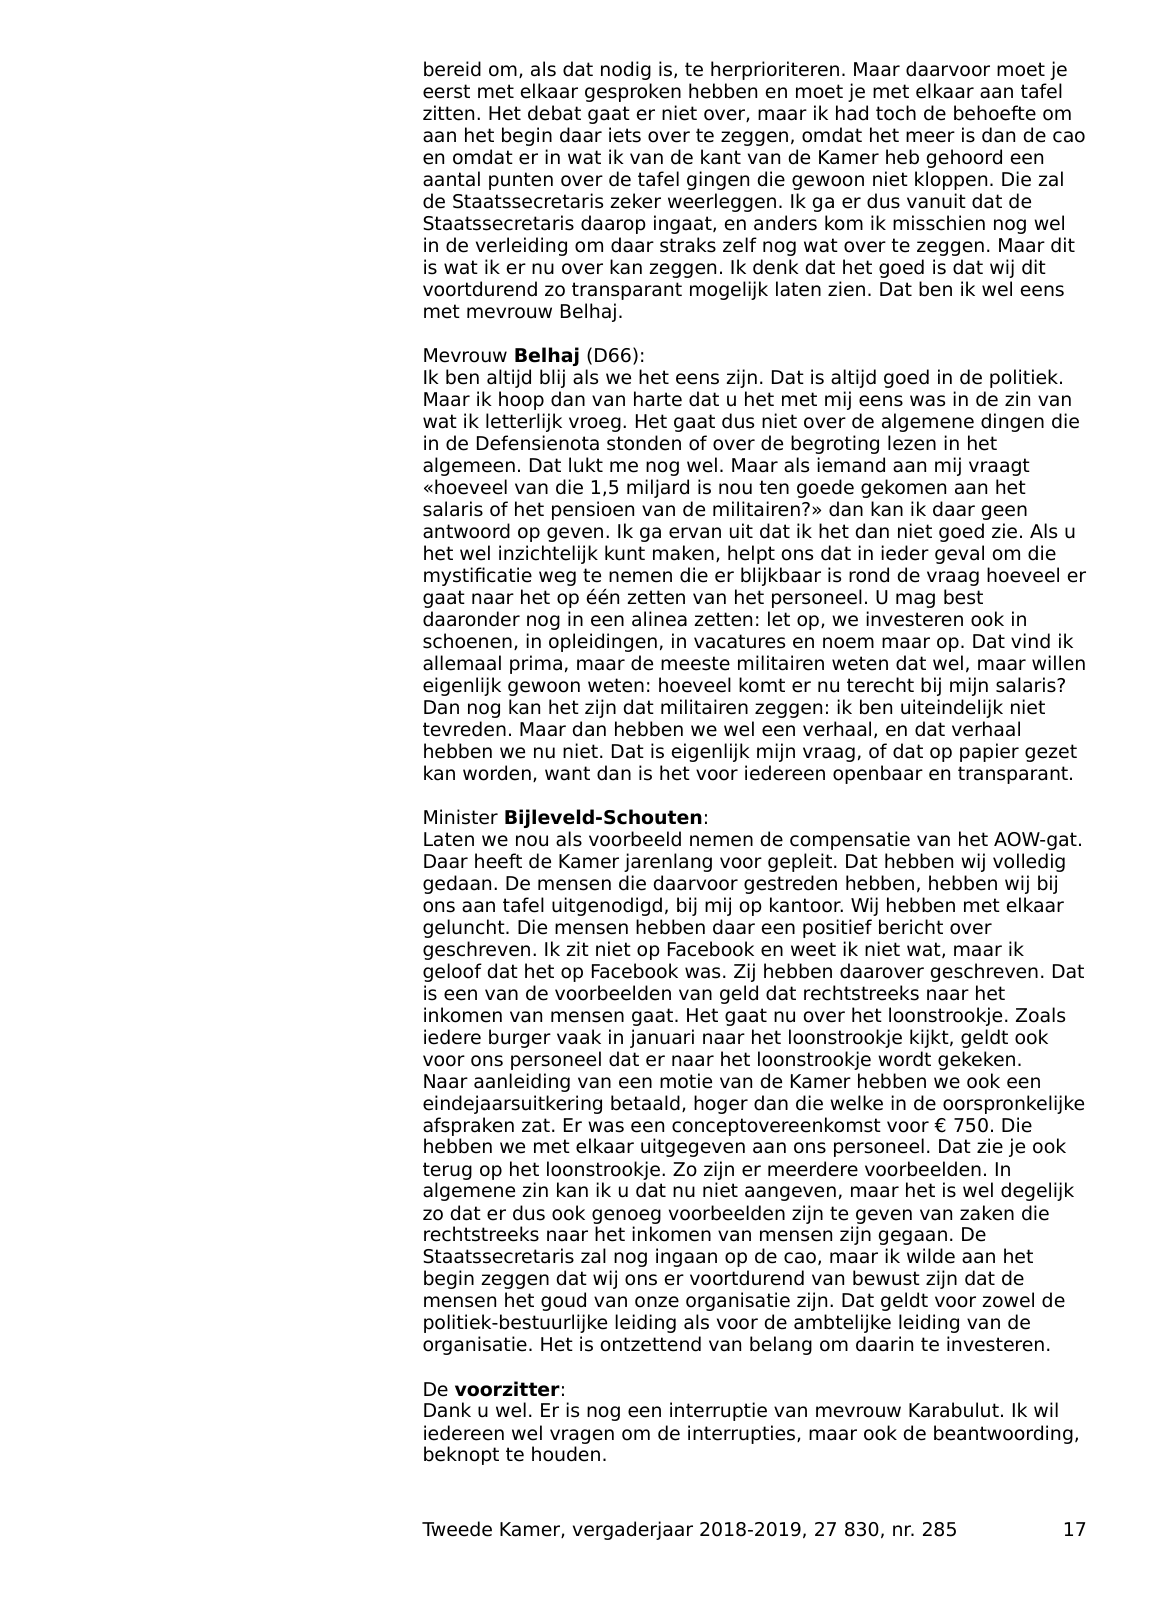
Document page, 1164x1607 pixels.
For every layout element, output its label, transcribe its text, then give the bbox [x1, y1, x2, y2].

text Laten we nou als voorbeeld nemen de compensatie van het AOW-gat. Daar heeft de Kamer jarenlang voor gepleit. Dat hebben wij volledig gedaan. De mensen die daarvoor gestreden hebben, hebben wij bij ons aan tafel uitgenodigd, bij mij op kantoor. Wij hebben met elkaar geluncht. Die mensen hebben daar een positief bericht over geschreven. Ik zit niet op Facebook en weet ik niet wat, maar ik geloof dat het op Facebook was. Zij hebben daarover geschreven. Dat is een van de voorbeelden van geld dat rechtstreeks naar het inkomen van mensen gaat. Het gaat nu over het loonstrookje. Zoals iedere burger vaak in januari naar het loonstrookje kijkt, geldt ook voor ons personeel dat er naar het loonstrookje wordt gekeken. [422, 829, 1087, 1071]
text Naar aanleiding van een motie van de Kamer hebben we ook een eindejaarsuitkering betaald, hoger dan die welke in de oorspronkelijke afspraken zat. Er was een conceptovereenkomst voor € 750. Die hebben we met elkaar uitgegeven aan ons personeel. Dat zie je ook terug op het loonstrookje. Zo zijn er meerdere voorbeelden. In algemene zin kan ik u dat nu niet aangeven, maar het is wel degelijk zo dat er dus ook genoeg voorbeelden zijn te geven van zaken die rechtstreeks naar het inkomen van mensen zijn gegaan. De Staatssecretaris zal nog ingaan op de cao, maar ik wilde aan het begin zeggen dat wij ons er voortdurend van bewust zijn dat de mensen het goud van onze organisatie zijn. Dat geldt voor zowel de politiek-bestuurlijke leiding als voor de ambtelijke leiding van de organisatie. Het is ontzettend van belang om daarin te investeren. [422, 1071, 1087, 1356]
text Dank u wel. Er is nog een interruptie van mevrouw Karabulut. Ik wil iedereen wel vragen om de interrupties, maar ook de beantwoording, beknopt te houden. [422, 1400, 1087, 1466]
text bereid om, als dat nodig is, te herprioriteren. Maar daarvoor moet je eerst met elkaar gesproken hebben en moet je met elkaar aan tafel zitten. Het debat gaat er niet over, maar ik had toch de behoefte om aan het begin daar iets over te zeggen, omdat het meer is dan de cao en omdat er in wat ik van de kant van de Kamer heb gehoord een aantal punten over de tafel gingen die gewoon niet kloppen. Die zal de Staatssecretaris zeker weerleggen. Ik ga er dus vanuit dat de Staatssecretaris daarop ingaat, en anders kom ik misschien nog wel in de verleiding om daar straks zelf nog wat over te zeggen. Maar dit is wat ik er nu over kan zeggen. Ik denk dat het goed is dat wij dit voortdurend zo transparant mogelijk laten zien. Dat ben ik wel eens met mevrouw Belhaj. [422, 59, 1087, 323]
text Minister Bijleveld-Schouten: [422, 807, 1087, 829]
text De voorzitter: [422, 1378, 1087, 1400]
text Ik ben altijd blij als we het eens zijn. Dat is altijd goed in de politiek. Maar ik hoop dan van harte dat u het met mij eens was in de zin van wat ik letterlijk vroeg. Het gaat dus niet over de algemene dingen die in de Defensienota stonden of over de begroting lezen in het algemeen. Dat lukt me nog wel. Maar als iemand aan mij vraagt «hoeveel van die 1,5 miljard is nou ten goede gekomen aan het salaris of het pensioen van de militairen?» dan kan ik daar geen antwoord op geven. Ik ga ervan uit dat ik het dan niet goed zie. Als u het wel inzichtelijk kunt maken, helpt ons dat in ieder geval om die mystificatie weg te nemen die er blijkbaar is rond de vraag hoeveel er gaat naar het op één zetten van het personeel. U mag best daaronder nog in een alinea zetten: let op, we investeren ook in schoenen, in opleidingen, in vacatures en noem maar op. Dat vind ik allemaal prima, maar de meeste militairen weten dat wel, maar willen eigenlijk gewoon weten: hoeveel komt er nu terecht bij mijn salaris? Dan nog kan het zijn dat militairen zeggen: ik ben uiteindelijk niet tevreden. Maar dan hebben we wel een verhaal, en dat verhaal hebben we nu niet. Dat is eigenlijk mijn vraag, of dat op papier gezet kan worden, want dan is het voor iedereen openbaar en transparant. [422, 367, 1087, 784]
text Mevrouw Belhaj (D66): [422, 345, 1087, 367]
